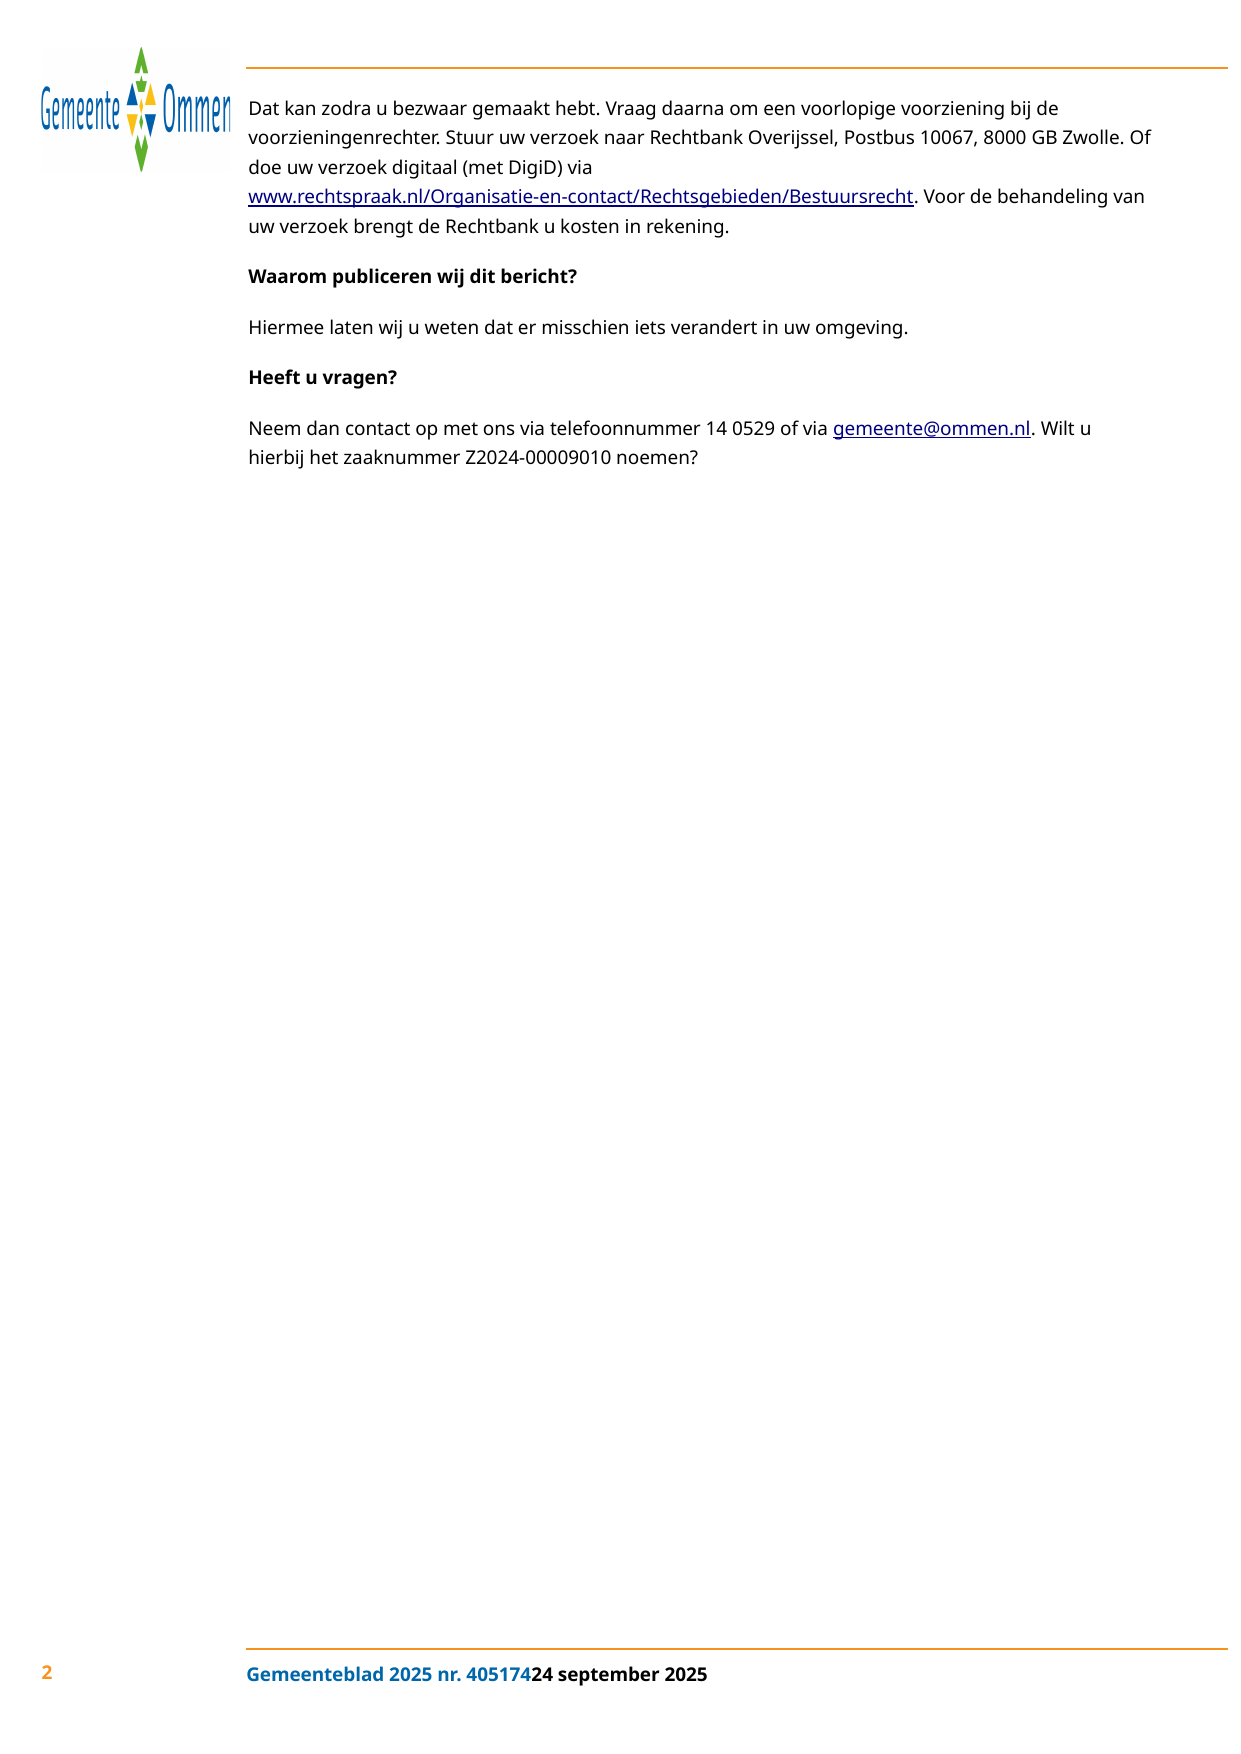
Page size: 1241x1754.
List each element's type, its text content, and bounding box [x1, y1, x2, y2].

text Waarom publiceren wij dit bericht? [248, 263, 1152, 289]
picture [41, 47, 231, 172]
text Neem dan contact op met ons via telefoonnummer 14 0529 of via gemeente@ommen.nl. Wilt u hierbij het zaaknummer Z2024-00009010 noemen? [248, 415, 1152, 470]
text Heeft u vragen? [248, 364, 1152, 390]
text Hiermee laten wij u weten dat er misschien iets verandert in uw omgeving. [248, 314, 1152, 340]
text Dat kan zodra u bezwaar gemaakt hebt. Vraag daarna om een voorlopige voorziening bij de voorzieningenrechter. Stuur uw verzoek naar Rechtbank Overijssel, Postbus 10067, 8000 GB Zwolle. Of doe uw verzoek digitaal (met DigiD) via www.rechtspraak.nl/Organisatie-en-contact/Rechtsgebieden/Bestuursrecht. Voor de behandeling van uw verzoek brengt de Rechtbank u kosten in rekening. [248, 95, 1152, 239]
